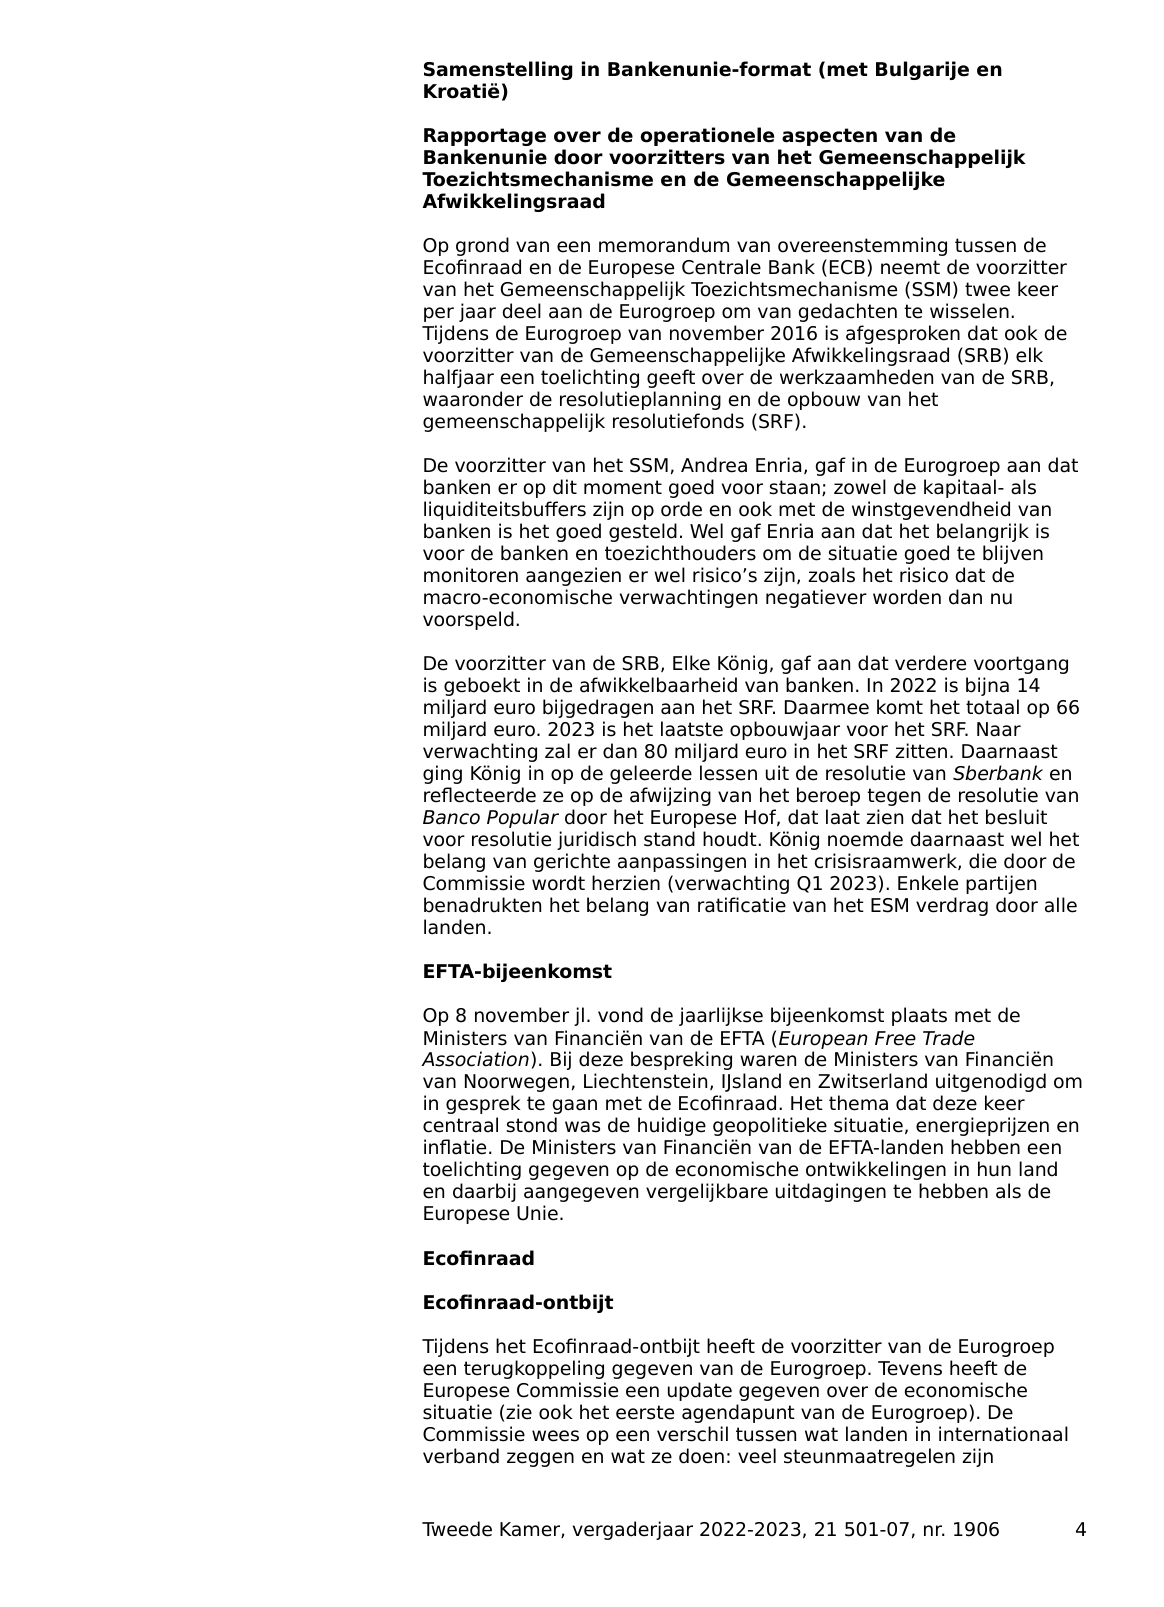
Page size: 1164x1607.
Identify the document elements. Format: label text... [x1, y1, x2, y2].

subtitle Samenstelling in Bankenunie-format (met Bulgarije en Kroatië) [422, 59, 1087, 103]
subtitle Ecofinraad [422, 1247, 1087, 1269]
text Tijdens het Ecofinraad-ontbijt heeft de voorzitter van de Eurogroep een terugkoppeling gegeven van de Eurogroep. Tevens heeft de Europese Commissie een update gegeven over de economische situatie (zie ook het eerste agendapunt van de Eurogroep). De Commissie wees op een verschil tussen wat landen in internationaal verband zeggen en wat ze doen: veel steunmaatregelen zijn [422, 1336, 1087, 1468]
text Op grond van een memorandum van overeenstemming tussen de Ecofinraad en de Europese Centrale Bank (ECB) neemt de voorzitter van het Gemeenschappelijk Toezichtsmechanisme (SSM) twee keer per jaar deel aan de Eurogroep om van gedachten te wisselen. Tijdens de Eurogroep van november 2016 is afgesproken dat ook de voorzitter van de Gemeenschappelijke Afwikkelingsraad (SRB) elk halfjaar een toelichting geeft over de werkzaamheden van de SRB, waaronder de resolutieplanning en de opbouw van het gemeenschappelijk resolutiefonds (SRF). [422, 235, 1087, 433]
text Op 8 november jl. vond de jaarlijkse bijeenkomst plaats met de Ministers van Financiën van de EFTA (European Free Trade Association). Bij deze bespreking waren de Ministers van Financiën van Noorwegen, Liechtenstein, IJsland en Zwitserland uitgenodigd om in gesprek te gaan met de Ecofinraad. Het thema dat deze keer centraal stond was de huidige geopolitieke situatie, energieprijzen en inflatie. De Ministers van Financiën van de EFTA-landen hebben een toelichting gegeven op de economische ontwikkelingen in hun land en daarbij aangegeven vergelijkbare uitdagingen te hebben als de Europese Unie. [422, 1005, 1087, 1225]
subtitle Ecofinraad-ontbijt [422, 1292, 1087, 1313]
text De voorzitter van de SRB, Elke König, gaf aan dat verdere voortgang is geboekt in de afwikkelbaarheid van banken. In 2022 is bijna 14 miljard euro bijgedragen aan het SRF. Daarmee komt het totaal op 66 miljard euro. 2023 is het laatste opbouwjaar voor het SRF. Naar verwachting zal er dan 80 miljard euro in het SRF zitten. Daarnaast ging König in op de geleerde lessen uit de resolutie van Sberbank en reflecteerde ze op de afwijzing van het beroep tegen de resolutie van Banco Popular door het Europese Hof, dat laat zien dat het besluit voor resolutie juridisch stand houdt. König noemde daarnaast wel het belang van gerichte aanpassingen in het crisisraamwerk, die door de Commissie wordt herzien (verwachting Q1 2023). Enkele partijen benadrukten het belang van ratificatie van het ESM verdrag door alle landen. [422, 653, 1087, 939]
text Rapportage over de operationele aspecten van de Bankenunie door voorzitters van het Gemeenschappelijk Toezichtsmechanisme en de Gemeenschappelijke Afwikkelingsraad [422, 125, 1087, 213]
text De voorzitter van het SSM, Andrea Enria, gaf in de Eurogroep aan dat banken er op dit moment goed voor staan; zowel de kapitaal- als liquiditeitsbuffers zijn op orde en ook met de winstgevendheid van banken is het goed gesteld. Wel gaf Enria aan dat het belangrijk is voor de banken en toezichthouders om de situatie goed te blijven monitoren aangezien er wel risico’s zijn, zoals het risico dat de macro-economische verwachtingen negatiever worden dan nu voorspeld. [422, 455, 1087, 631]
subtitle EFTA-bijeenkomst [422, 961, 1087, 983]
